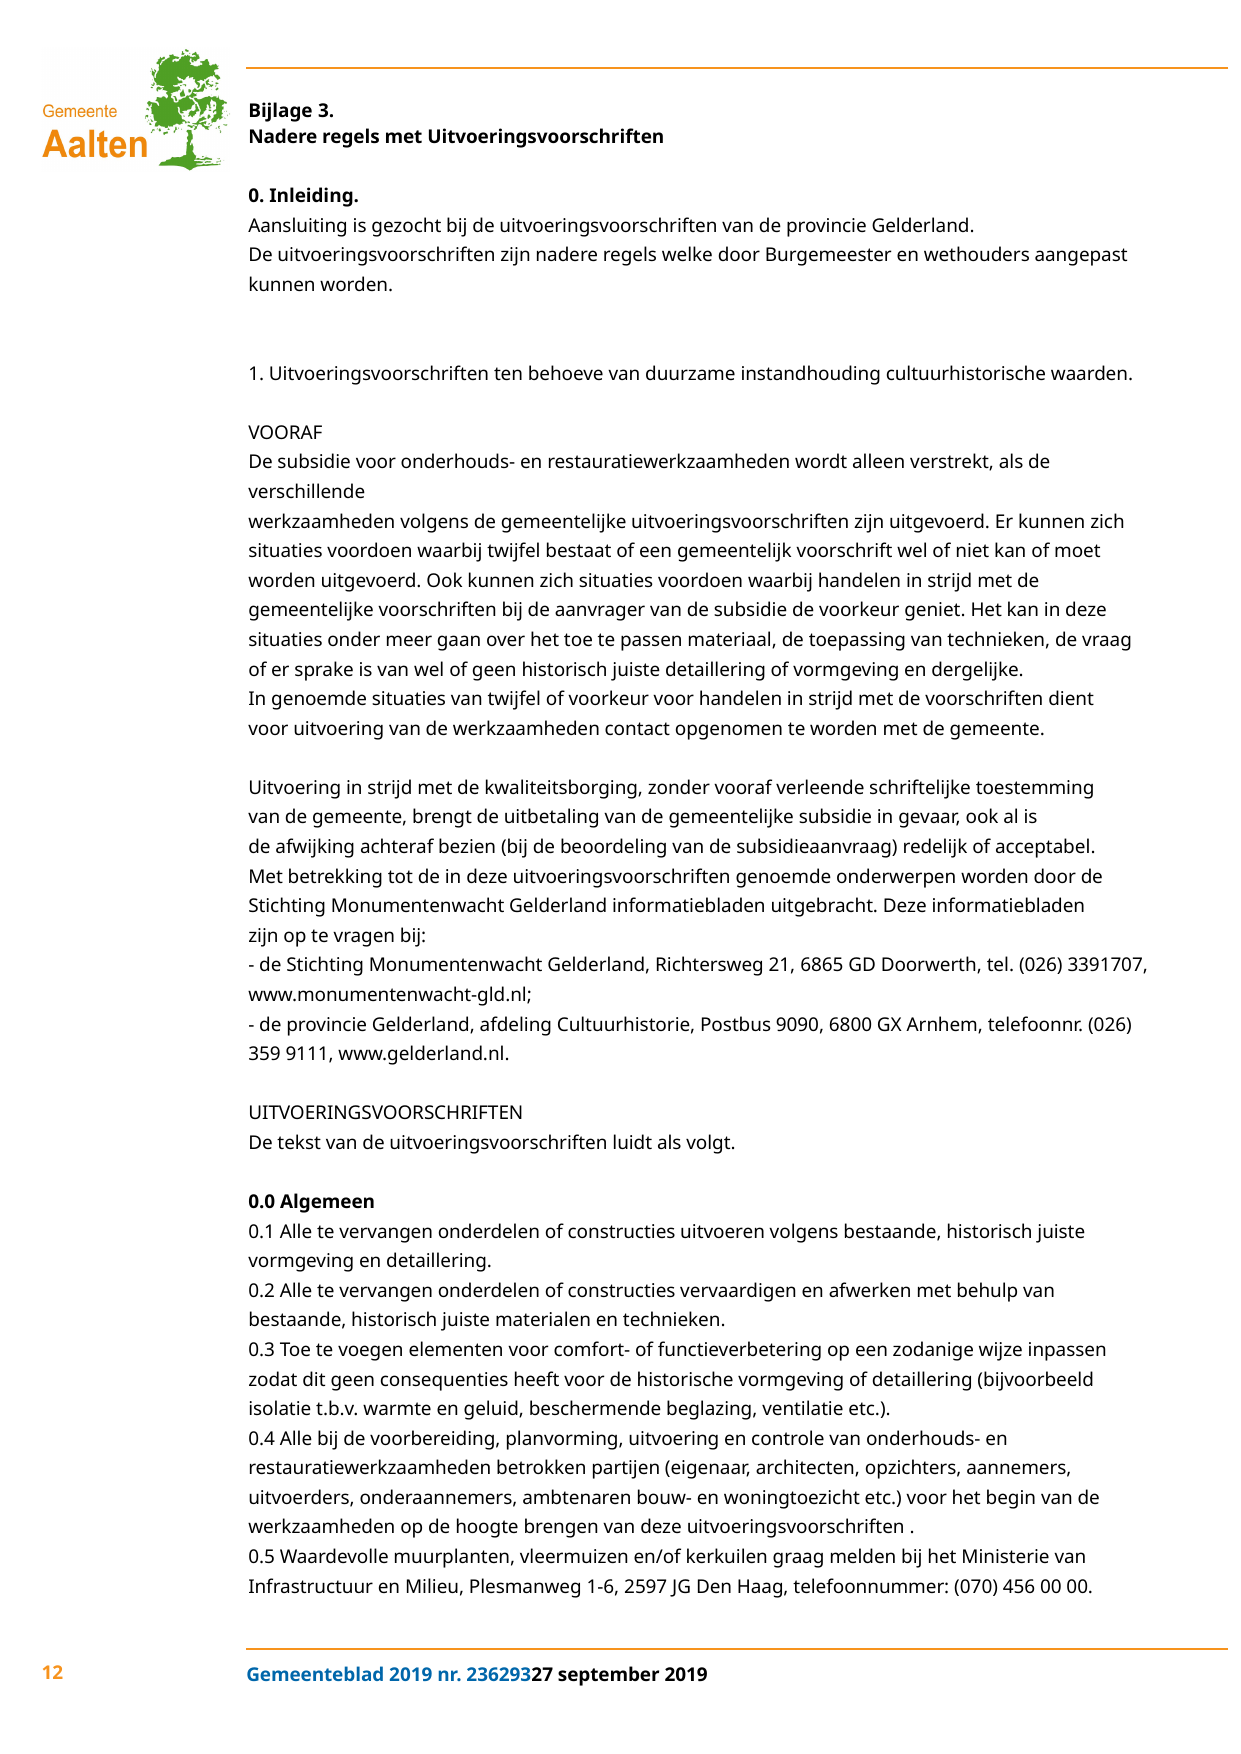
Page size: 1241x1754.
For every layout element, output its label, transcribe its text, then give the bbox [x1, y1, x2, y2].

text 0. Inleiding. [248, 182, 1152, 208]
text Aansluiting is gezocht bij de uitvoeringsvoorschriften van de provincie Gelderland. [248, 212, 1152, 238]
text uitvoerders, onderaannemers, ambtenaren bouw- en woningtoezicht etc.) voor het begin van de werkzaamheden op de hoogte brengen van deze uitvoeringsvoorschriften . [248, 1484, 1152, 1539]
text 0.5 Waardevolle muurplanten, vleermuizen en/of kerkuilen graag melden bij het Ministerie van Infrastructuur en Milieu, Plesmanweg 1-6, 2597 JG Den Haag, telefoonnummer: (070) 456 00 00. [248, 1543, 1152, 1599]
text 0.3 Toe te voegen elementen voor comfort- of functieverbetering op een zodanige wijze inpassen zodat dit geen consequenties heeft voor de historische vormgeving of detaillering (bijvoorbeeld isolatie t.b.v. warmte en geluid, beschermende beglazing, ventilatie etc.). [248, 1336, 1152, 1421]
text In genoemde situaties van twijfel of voorkeur voor handelen in strijd met de voorschriften dient [248, 685, 1152, 711]
text UITVOERINGSVOORSCHRIFTEN [248, 1099, 1152, 1125]
picture [41, 47, 231, 172]
text werkzaamheden volgens de gemeentelijke uitvoeringsvoorschriften zijn uitgevoerd. Er kunnen zich situaties voordoen waarbij twijfel bestaat of een gemeentelijk voorschrift wel of niet kan of moet worden uitgevoerd. Ook kunnen zich situaties voordoen waarbij handelen in strijd met de gemeentelijke voorschriften bij de aanvrager van de subsidie de voorkeur geniet. Het kan in deze situaties onder meer gaan over het toe te passen materiaal, de toepassing van technieken, de vraag of er sprake is van wel of geen historisch juiste detaillering of vormgeving en dergelijke. [248, 508, 1152, 682]
text De subsidie voor onderhouds- en restauratiewerkzaamheden wordt alleen verstrekt, als de verschillende [248, 449, 1152, 504]
text VOORAF [248, 419, 1152, 445]
text De tekst van de uitvoeringsvoorschriften luidt als volgt. [248, 1129, 1152, 1155]
text van de gemeente, brengt de uitbetaling van de gemeentelijke subsidie in gevaar, ook al is [248, 804, 1152, 829]
text 0.0 Algemeen [248, 1188, 1152, 1214]
text De uitvoeringsvoorschriften zijn nadere regels welke door Burgemeester en wethouders aangepast kunnen worden. [248, 242, 1152, 297]
text Nadere regels met Uitvoeringsvoorschriften [248, 123, 1152, 149]
text de afwijking achteraf bezien (bij de beoordeling van de subsidieaanvraag) redelijk of acceptabel. [248, 833, 1152, 859]
text 0.2 Alle te vervangen onderdelen of constructies vervaardigen en afwerken met behulp van bestaande, historisch juiste materialen en technieken. [248, 1277, 1152, 1332]
text 0.1 Alle te vervangen onderdelen of constructies uitvoeren volgens bestaande, historisch juiste vormgeving en detaillering. [248, 1218, 1152, 1273]
text Stichting Monumentenwacht Gelderland informatiebladen uitgebracht. Deze informatiebladen [248, 892, 1152, 918]
text - de Stichting Monumentenwacht Gelderland, Richtersweg 21, 6865 GD Doorwerth, tel. (026) 3391707, www.monumentenwacht-gld.nl; [248, 952, 1152, 1007]
text 0.4 Alle bij de voorbereiding, planvorming, uitvoering en controle van onderhouds- en restauratiewerkzaamheden betrokken partijen (eigenaar, architecten, opzichters, aannemers, [248, 1425, 1152, 1480]
text voor uitvoering van de werkzaamheden contact opgenomen te worden met de gemeente. [248, 715, 1152, 741]
text zijn op te vragen bij: [248, 922, 1152, 948]
text - de provincie Gelderland, afdeling Cultuurhistorie, Postbus 9090, 6800 GX Arnhem, telefoonnr. (026) 359 9111, www.gelderland.nl. [248, 1011, 1152, 1066]
text Uitvoering in strijd met de kwaliteitsborging, zonder vooraf verleende schriftelijke toestemming [248, 774, 1152, 800]
text Met betrekking tot de in deze uitvoeringsvoorschriften genoemde onderwerpen worden door de [248, 863, 1152, 889]
text 1. Uitvoeringsvoorschriften ten behoeve van duurzame instandhouding cultuurhistorische waarden. [248, 360, 1152, 386]
text Bijlage 3. [248, 95, 1152, 123]
